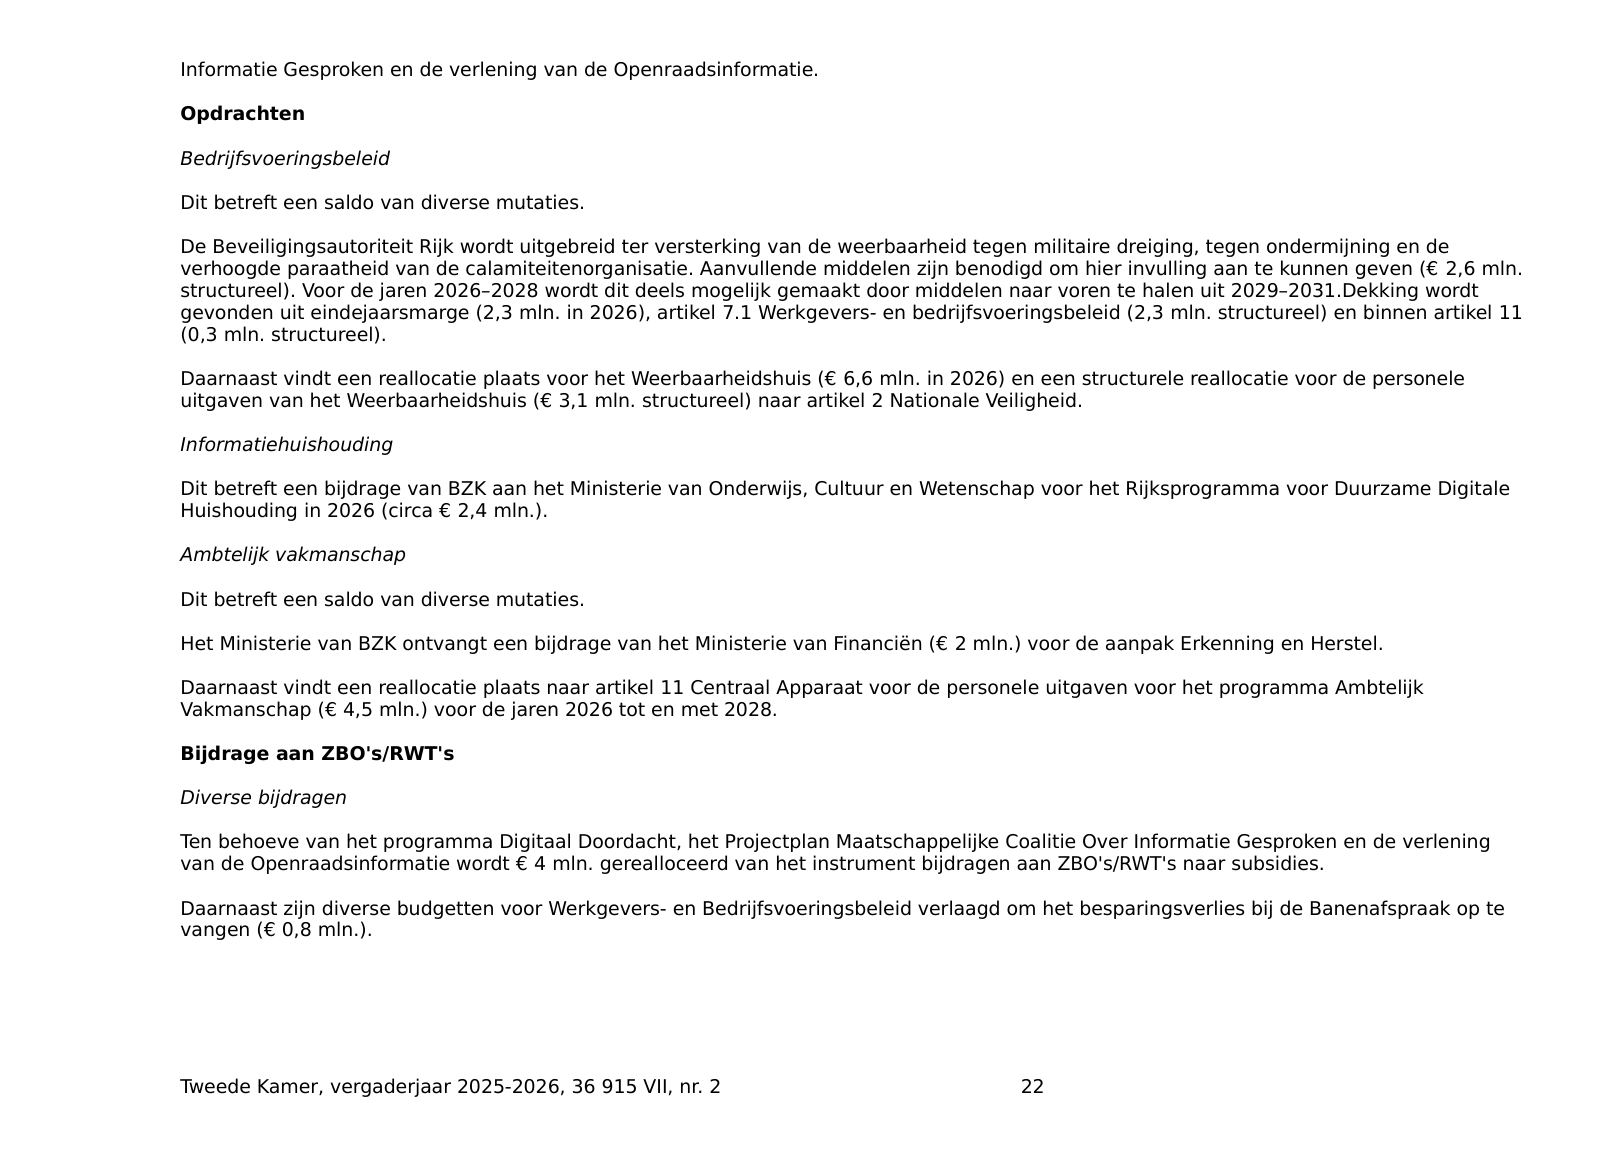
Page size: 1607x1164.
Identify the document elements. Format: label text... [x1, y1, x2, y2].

text Dit betreft een bijdrage van BZK aan het Ministerie van Onderwijs, Cultuur en Wetenschap voor het Rijksprogramma voor Duurzame Digitale Huishouding in 2026 (circa € 2,4 mln.). [180, 478, 1529, 522]
text Daarnaast vindt een reallocatie plaats voor het Weerbaarheidshuis (€ 6,6 mln. in 2026) en een structurele reallocatie voor de personele uitgaven van het Weerbaarheidshuis (€ 3,1 mln. structureel) naar artikel 2 Nationale Veiligheid. [180, 368, 1529, 412]
subtitle Ambtelijk vakmanschap [180, 544, 1529, 566]
text Daarnaast zijn diverse budgetten voor Werkgevers- en Bedrijfsvoeringsbeleid verlaagd om het besparingsverlies bij de Banenafspraak op te vangen (€ 0,8 mln.). [180, 897, 1529, 941]
text Dit betreft een saldo van diverse mutaties. [180, 192, 1529, 213]
subtitle Diverse bijdragen [180, 787, 1529, 809]
subtitle Bedrijfsvoeringsbeleid [180, 147, 1529, 169]
text Het Ministerie van BZK ontvangt een bijdrage van het Ministerie van Financiën (€ 2 mln.) voor de aanpak Erkenning en Herstel. [180, 633, 1529, 654]
subtitle Opdrachten [180, 103, 1529, 125]
text Dit betreft een saldo van diverse mutaties. [180, 588, 1529, 610]
text Informatie Gesproken en de verlening van de Openraadsinformatie. [180, 59, 1529, 81]
text Daarnaast vindt een reallocatie plaats naar artikel 11 Centraal Apparaat voor de personele uitgaven voor het programma Ambtelijk Vakmanschap (€ 4,5 mln.) voor de jaren 2026 tot en met 2028. [180, 677, 1529, 721]
subtitle Bijdrage aan ZBO's/RWT's [180, 743, 1529, 765]
subtitle Informatiehuishouding [180, 434, 1529, 456]
text De Beveiligingsautoriteit Rijk wordt uitgebreid ter versterking van de weerbaarheid tegen militaire dreiging, tegen ondermijning en de verhoogde paraatheid van de calamiteitenorganisatie. Aanvullende middelen zijn benodigd om hier invulling aan te kunnen geven (€ 2,6 mln. structureel). Voor de jaren 2026–2028 wordt dit deels mogelijk gemaakt door middelen naar voren te halen uit 2029–2031.Dekking wordt gevonden uit eindejaarsmarge (2,3 mln. in 2026), artikel 7.1 Werkgevers- en bedrijfsvoeringsbeleid (2,3 mln. structureel) en binnen artikel 11 (0,3 mln. structureel). [180, 236, 1529, 346]
text Ten behoeve van het programma Digitaal Doordacht, het Projectplan Maatschappelijke Coalitie Over Informatie Gesproken en de verlening van de Openraadsinformatie wordt € 4 mln. gerealloceerd van het instrument bijdragen aan ZBO's/RWT's naar subsidies. [180, 831, 1529, 875]
